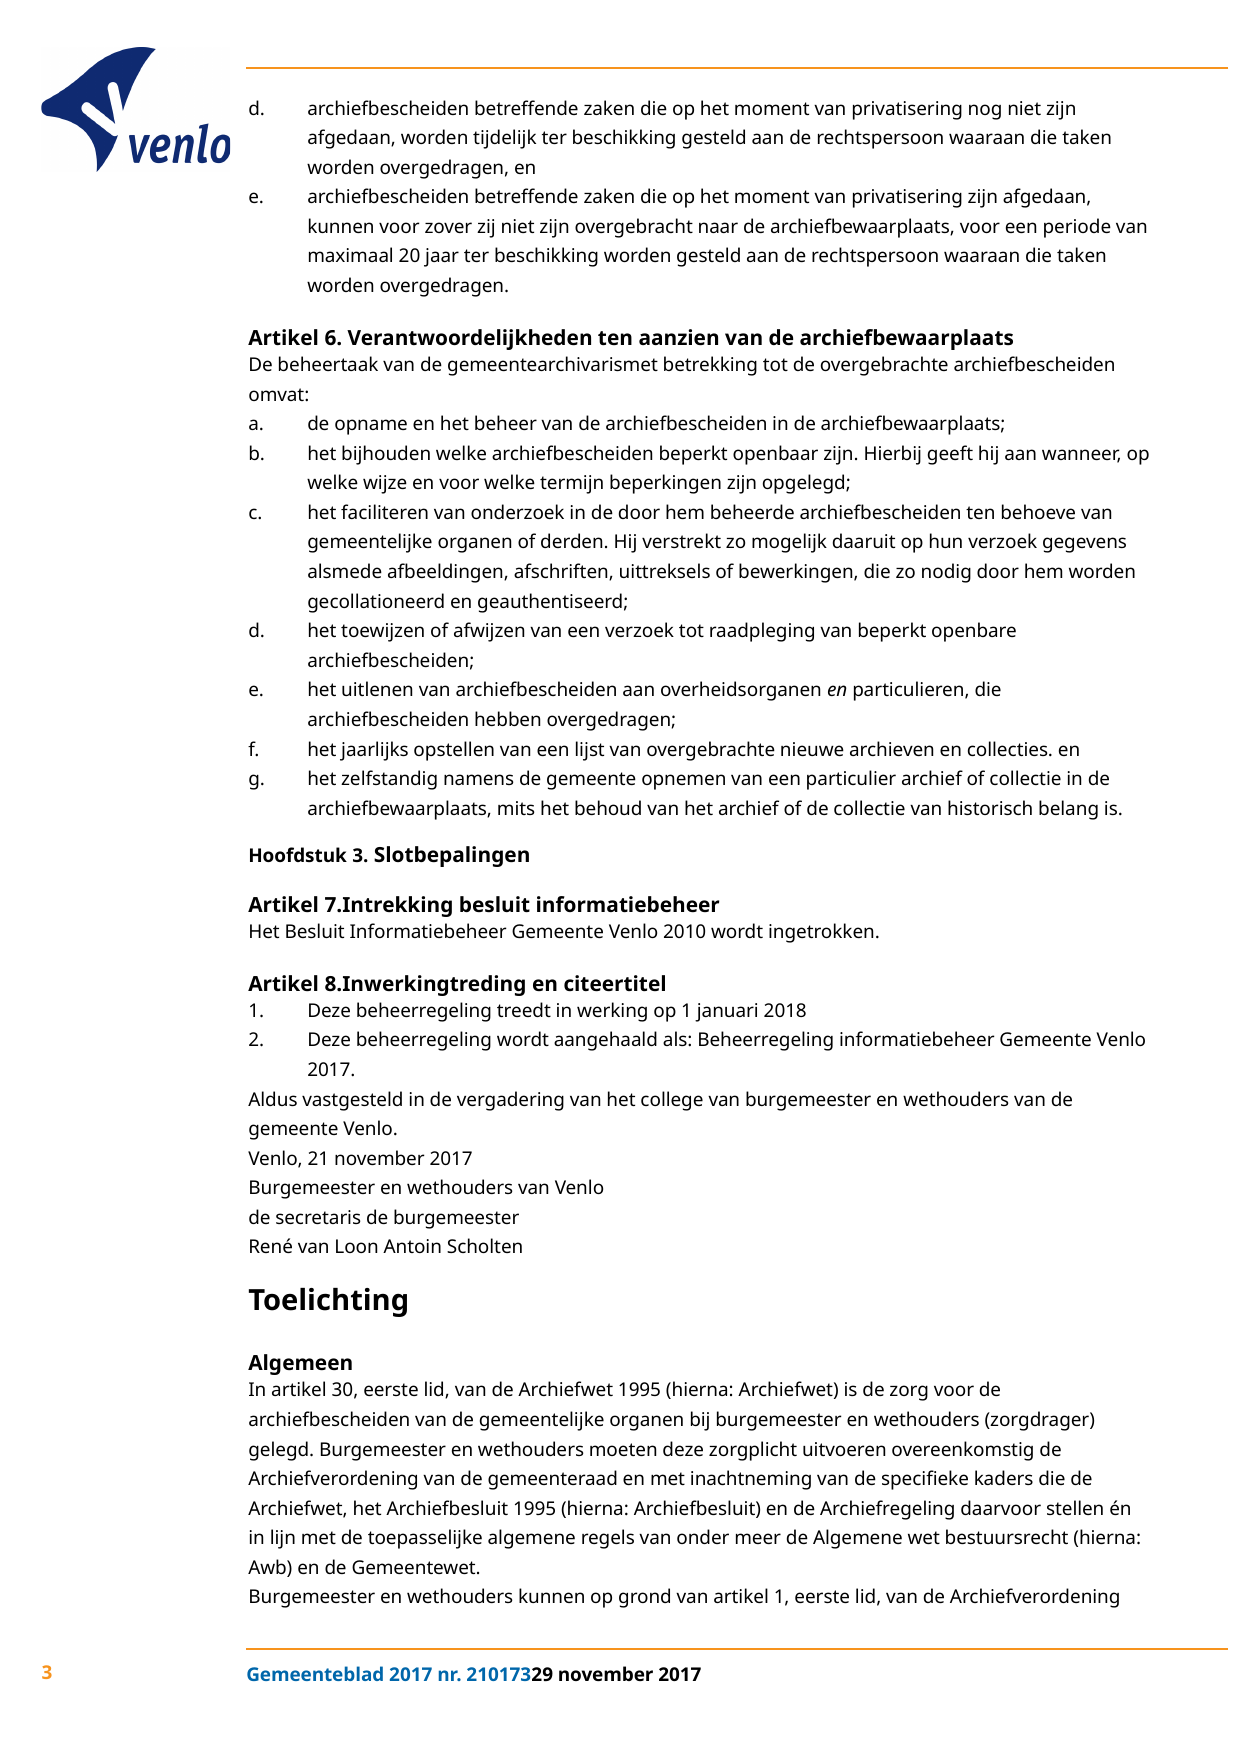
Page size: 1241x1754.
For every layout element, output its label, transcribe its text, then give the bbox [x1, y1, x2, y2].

text Hoofdstuk 3. Slotbepalingen [248, 841, 1152, 869]
text Het Besluit Informatiebeheer Gemeente Venlo 2010 wordt ingetrokken. [248, 918, 1152, 944]
text Aldus vastgesteld in de vergadering van het college van burgemeester en wethouders van de gemeente Venlo. [248, 1086, 1152, 1141]
text de secretaris de burgemeester [248, 1204, 1152, 1230]
list Deze beheerregeling wordt aangehaald als: Beheerregeling informatiebeheer Gemeente Venlo 2017. [248, 1027, 1152, 1082]
text Artikel 8.Inwerkingtreding en citeertitel [248, 969, 1152, 997]
list het zelfstandig namens de gemeente opnemen van een particulier archief of collectie in de archiefbewaarplaats, mits het behoud van het archief of de collectie van historisch belang is. [248, 765, 1152, 821]
list het toewijzen of afwijzen van een verzoek tot raadpleging van beperkt openbare archiefbescheiden; [248, 617, 1152, 673]
text Artikel 6. Verantwoordelijkheden ten aanzien van de archiefbewaarplaats [248, 323, 1152, 351]
list het faciliteren van onderzoek in de door hem beheerde archiefbescheiden ten behoeve van gemeentelijke organen of derden. Hij verstrekt zo mogelijk daaruit op hun verzoek gegevens alsmede afbeeldingen, afschriften, uittreksels of bewerkingen, die zo nodig door hem worden gecollationeerd en geauthentiseerd; [248, 499, 1152, 613]
text Artikel 7.Intrekking besluit informatiebeheer [248, 890, 1152, 918]
list archiefbescheiden betreffende zaken die op het moment van privatisering zijn afgedaan, kunnen voor zover zij niet zijn overgebracht naar de archiefbewaarplaats, voor een periode van maximaal 20 jaar ter beschikking worden gesteld aan de rechtspersoon waaraan die taken worden overgedragen. [248, 183, 1152, 298]
text In artikel 30, eerste lid, van de Archiefwet 1995 (hierna: Archiefwet) is de zorg voor de archiefbescheiden van de gemeentelijke organen bij burgemeester en wethouders (zorgdrager) gelegd. Burgemeester en wethouders moeten deze zorgplicht uitvoeren overeenkomstig de Archiefverordening van de gemeenteraad en met inachtneming van de specifieke kaders die de Archiefwet, het Archiefbesluit 1995 (hierna: Archiefbesluit) en de Archiefregeling daarvoor stellen én in lijn met de toepasselijke algemene regels van onder meer de Algemene wet bestuursrecht (hierna: Awb) en de Gemeentewet. [248, 1377, 1152, 1580]
list het uitlenen van archiefbescheiden aan overheidsorganen en particulieren, die archiefbescheiden hebben overgedragen; [248, 677, 1152, 732]
text Burgemeester en wethouders van Venlo [248, 1174, 1152, 1200]
text Toelichting [248, 1279, 1152, 1319]
list Deze beheerregeling treedt in werking op 1 januari 2018 [248, 997, 1152, 1023]
picture [41, 47, 231, 172]
text René van Loon Antoin Scholten [248, 1234, 1152, 1259]
list het jaarlijks opstellen van een lijst van overgebrachte nieuwe archieven en collecties. en [248, 736, 1152, 761]
text Venlo, 21 november 2017 [248, 1145, 1152, 1171]
list archiefbescheiden betreffende zaken die op het moment van privatisering nog niet zijn afgedaan, worden tijdelijk ter beschikking gesteld aan de rechtspersoon waaraan die taken worden overgedragen, en [248, 95, 1152, 180]
list de opname en het beheer van de archiefbescheiden in de archiefbewaarplaats; [248, 410, 1152, 436]
text De beheertaak van de gemeentearchivarismet betrekking tot de overgebrachte archiefbescheiden omvat: [248, 351, 1152, 406]
list het bijhouden welke archiefbescheiden beperkt openbaar zijn. Hierbij geeft hij aan wanneer, op welke wijze en voor welke termijn beperkingen zijn opgelegd; [248, 440, 1152, 495]
text Algemeen [248, 1348, 1152, 1377]
text Burgemeester en wethouders kunnen op grond van artikel 1, eerste lid, van de Archiefverordening [248, 1584, 1152, 1609]
